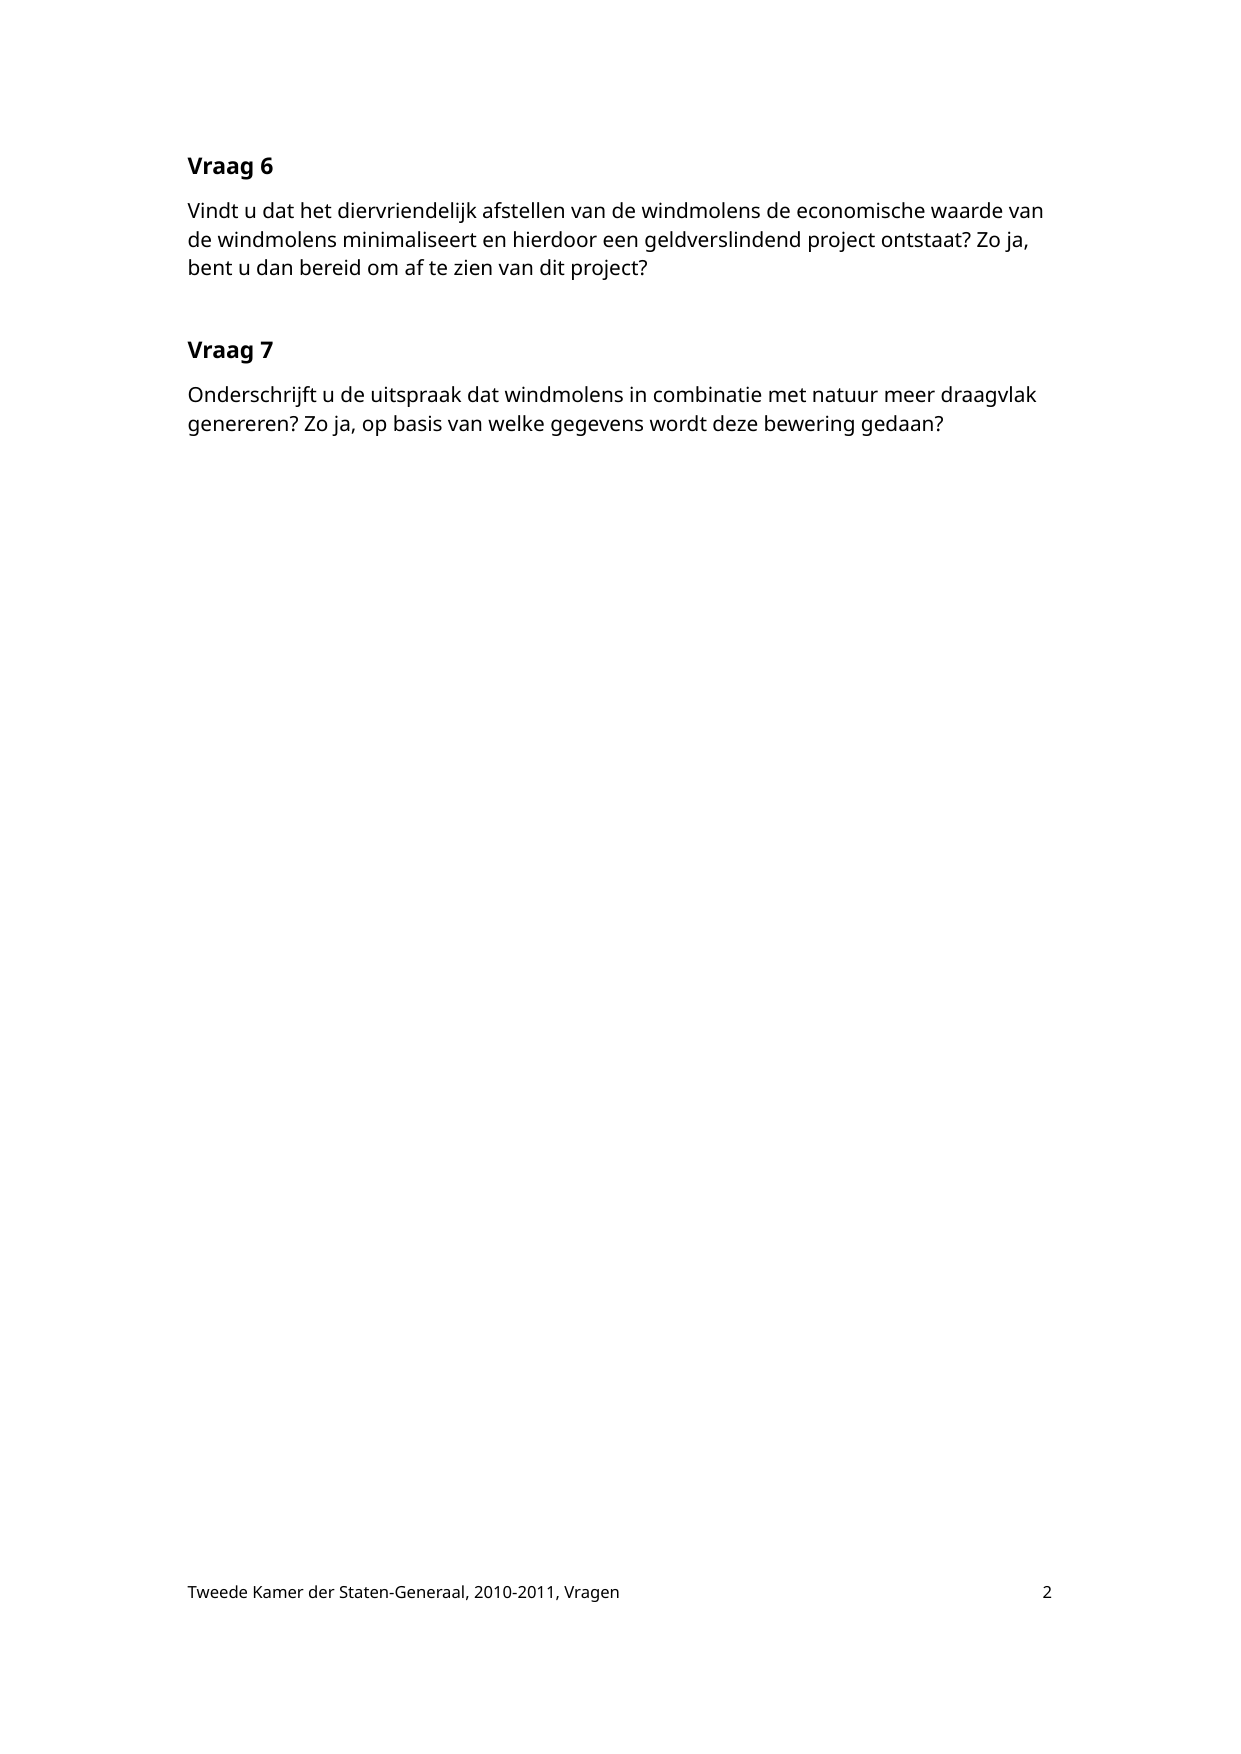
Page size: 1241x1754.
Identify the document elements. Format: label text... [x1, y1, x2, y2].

subtitle Vraag 7 [187, 334, 1053, 365]
text Vindt u dat het diervriendelijk afstellen van de windmolens de economische waarde van de windmolens minimaliseert en hierdoor een geldverslindend project ontstaat? Zo ja, bent u dan bereid om af te zien van dit project? [187, 196, 1053, 282]
subtitle Vraag 6 [187, 150, 1053, 181]
text Onderschrijft u de uitspraak dat windmolens in combinatie met natuur meer draagvlak genereren? Zo ja, op basis van welke gegevens wordt deze bewering gedaan? [187, 380, 1053, 437]
